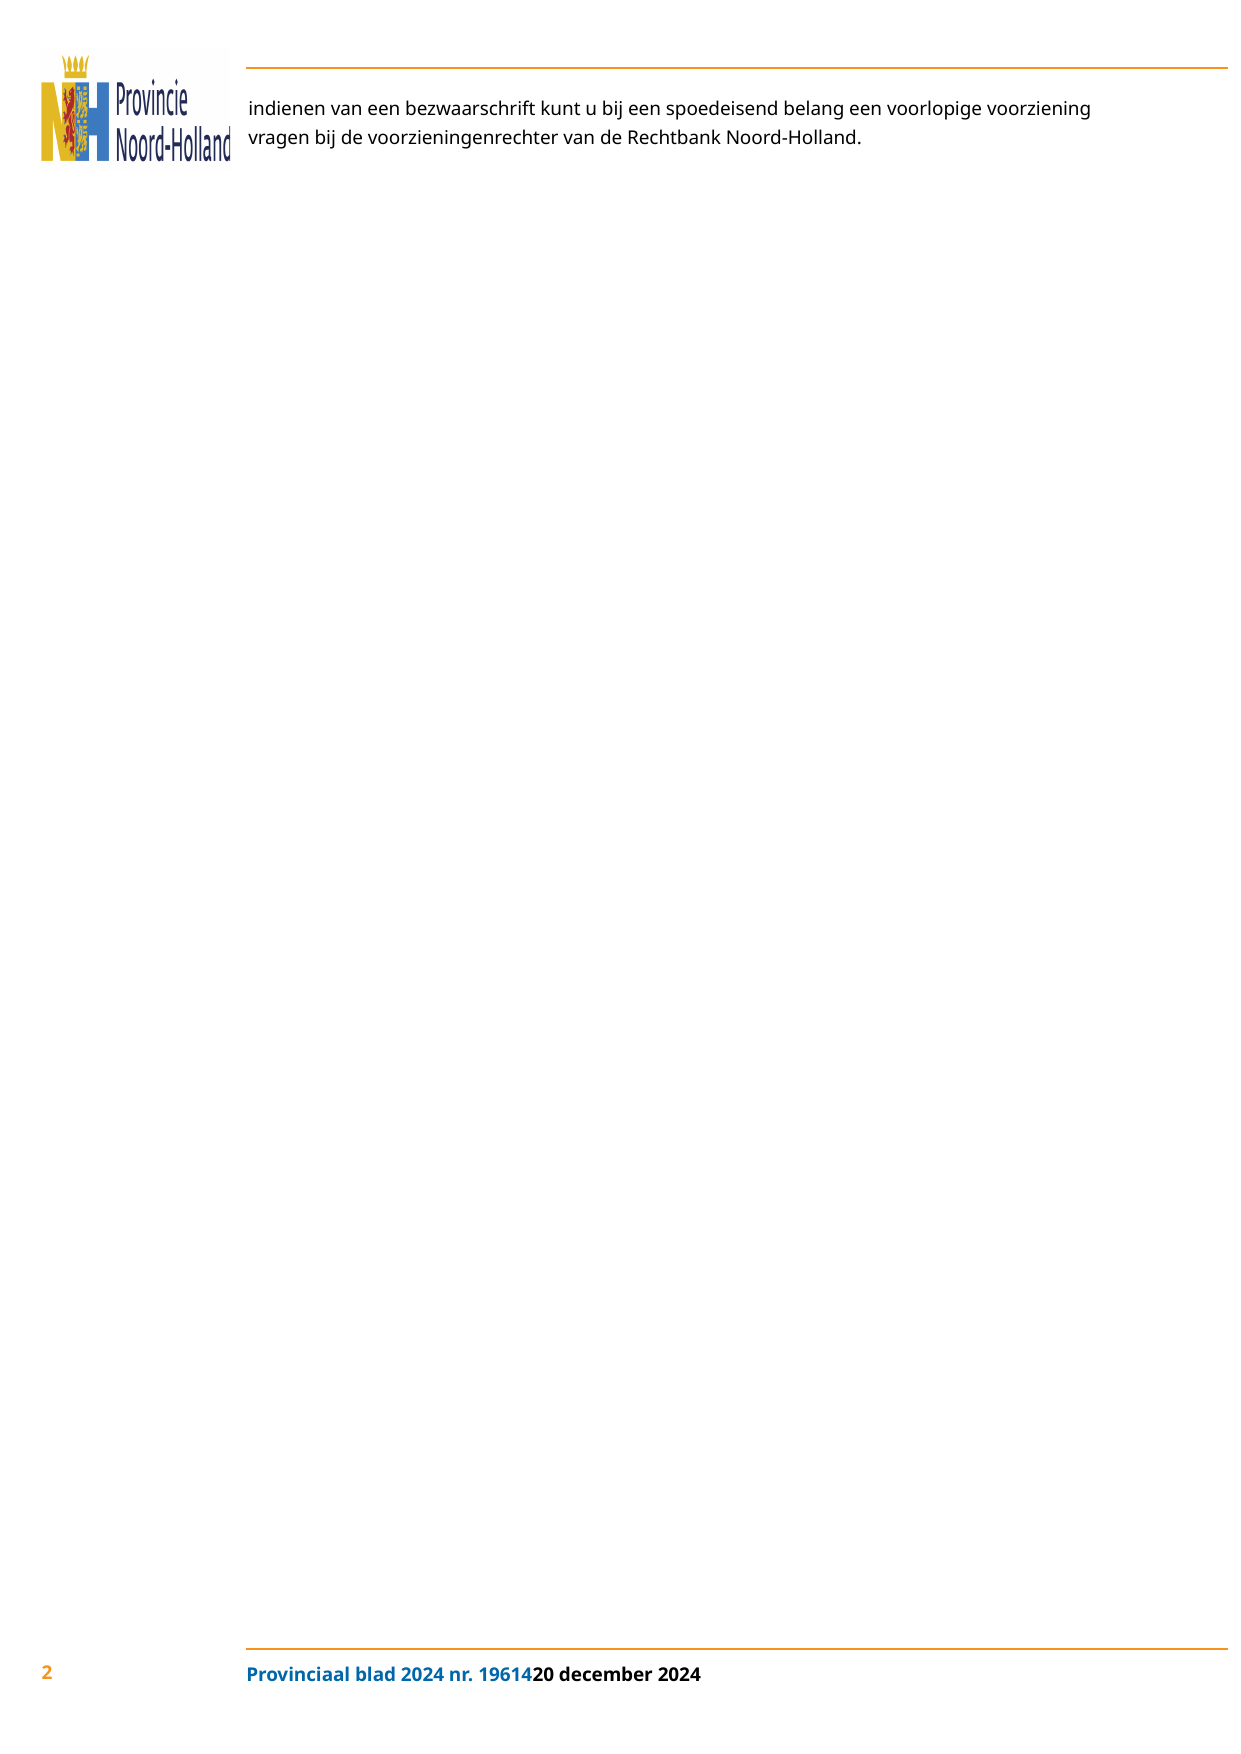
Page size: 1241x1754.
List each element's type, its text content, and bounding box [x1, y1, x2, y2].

text indienen van een bezwaarschrift kunt u bij een spoedeisend belang een voorlopige voorziening vragen bij de voorzieningenrechter van de Rechtbank Noord-Holland. [248, 95, 1152, 150]
picture [41, 47, 231, 172]
